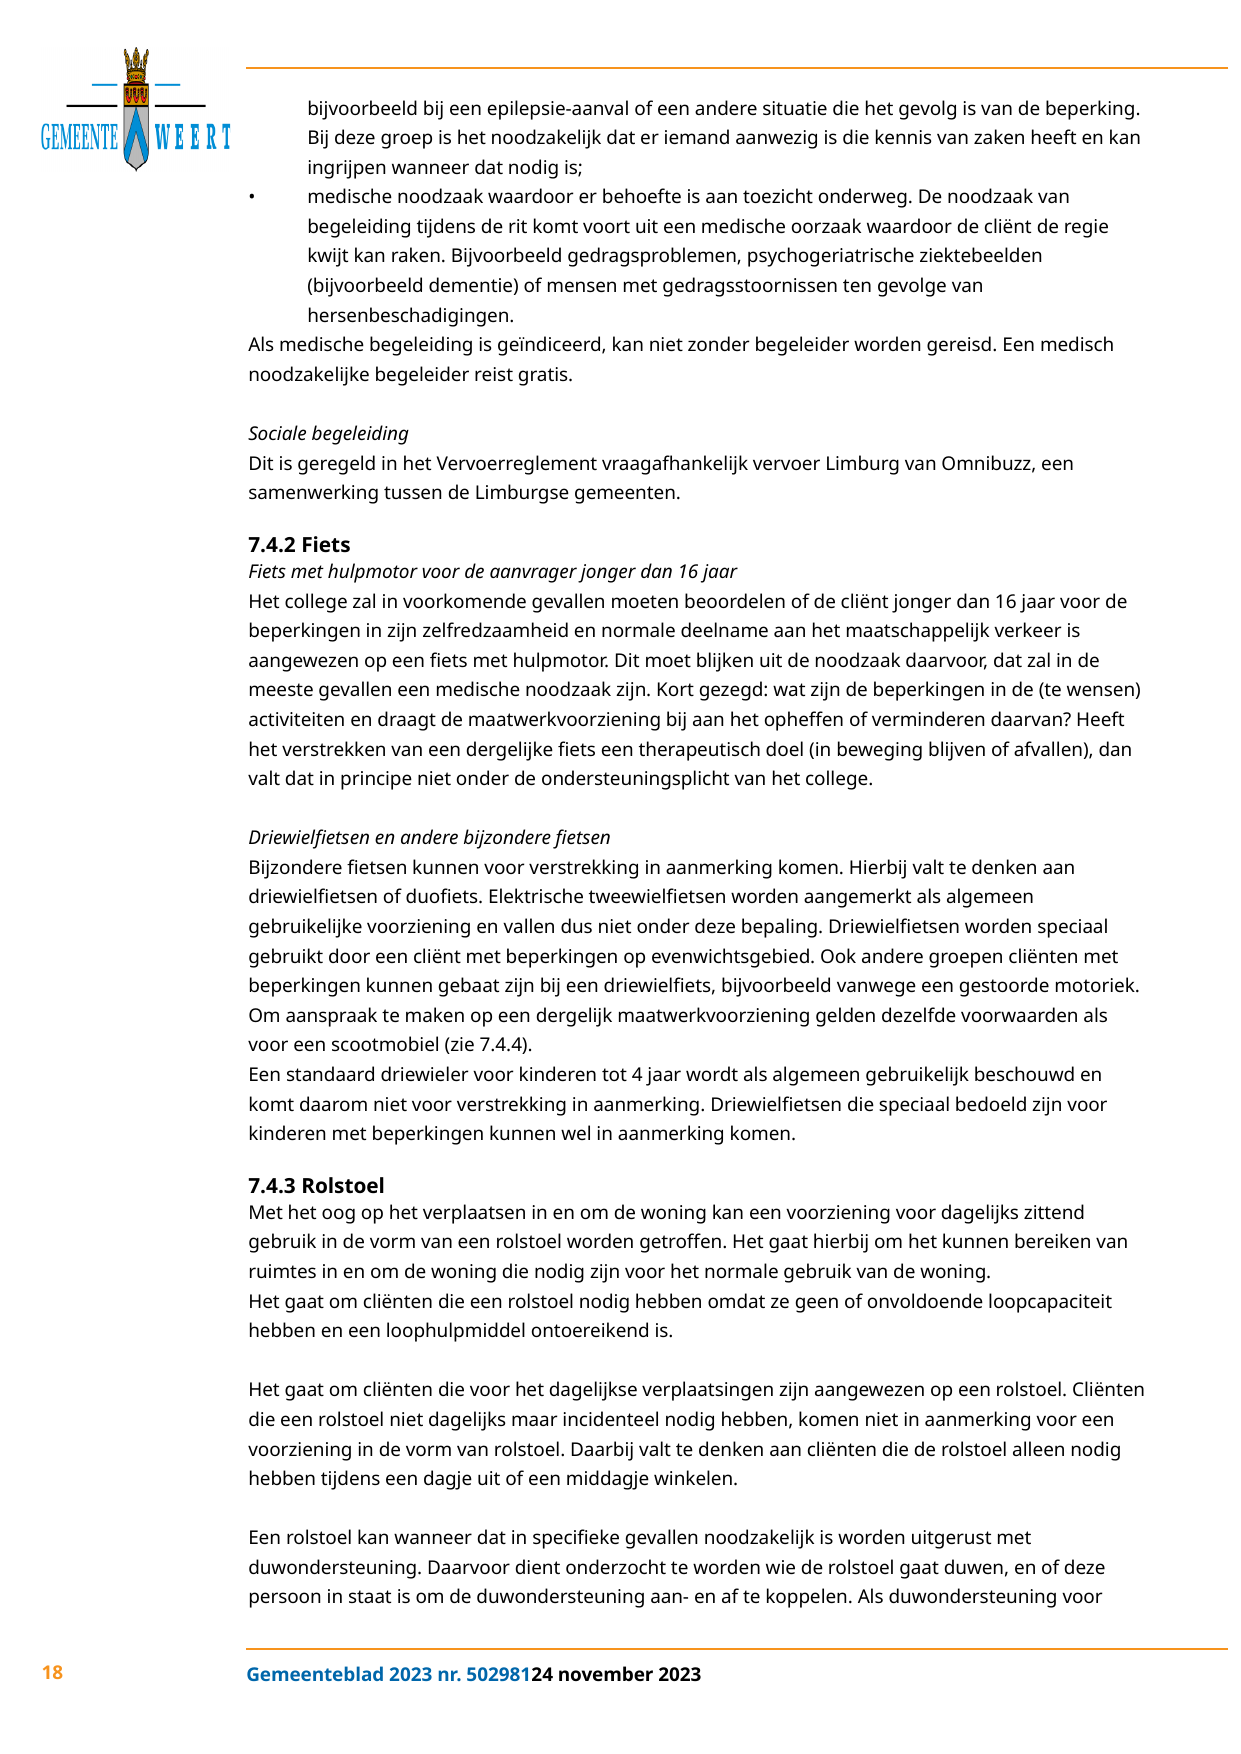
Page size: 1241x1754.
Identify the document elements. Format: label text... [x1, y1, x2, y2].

text Een standaard driewieler voor kinderen tot 4 jaar wordt als algemeen gebruikelijk beschouwd en komt daarom niet voor verstrekking in aanmerking. Driewielfietsen die speciaal bedoeld zijn voor kinderen met beperkingen kunnen wel in aanmerking komen. [248, 1061, 1152, 1146]
text Het gaat om cliënten die een rolstoel nodig hebben omdat ze geen of onvoldoende loopcapaciteit hebben en een loophulpmiddel ontoereikend is. [248, 1288, 1152, 1343]
text Dit is geregeld in het Vervoerreglement vraagafhankelijk vervoer Limburg van Omnibuzz, een samenwerking tussen de Limburgse gemeenten. [248, 450, 1152, 505]
text Fiets met hulpmotor voor de aanvrager jonger dan 16 jaar [248, 558, 1152, 584]
text Om aanspraak te maken op een dergelijk maatwerkvoorziening gelden dezelfde voorwaarden als voor een scootmobiel (zie 7.4.4). [248, 1002, 1152, 1057]
list bijvoorbeeld bij een epilepsie-aanval of een andere situatie die het gevolg is van de beperking. Bij deze groep is het noodzakelijk dat er iemand aanwezig is die kennis van zaken heeft en kan ingrijpen wanneer dat nodig is; [248, 95, 1152, 180]
text Als medische begeleiding is geïndiceerd, kan niet zonder begeleider worden gereisd. Een medisch noodzakelijke begeleider reist gratis. [248, 331, 1152, 387]
text Een rolstoel kan wanneer dat in specifieke gevallen noodzakelijk is worden uitgerust met duwondersteuning. Daarvoor dient onderzocht te worden wie de rolstoel gaat duwen, en of deze persoon in staat is om de duwondersteuning aan- en af te koppelen. Als duwondersteuning voor [248, 1524, 1152, 1609]
picture [41, 47, 231, 172]
list medische noodzaak waardoor er behoefte is aan toezicht onderweg. De noodzaak van begeleiding tijdens de rit komt voort uit een medische oorzaak waardoor de cliënt de regie kwijt kan raken. Bijvoorbeeld gedragsproblemen, psychogeriatrische ziektebeelden (bijvoorbeeld dementie) of mensen met gedragsstoornissen ten gevolge van hersenbeschadigingen. [248, 183, 1152, 328]
text Het college zal in voorkomende gevallen moeten beoordelen of de cliënt jonger dan 16 jaar voor de beperkingen in zijn zelfredzaamheid en normale deelname aan het maatschappelijk verkeer is aangewezen op een fiets met hulpmotor. Dit moet blijken uit de noodzaak daarvoor, dat zal in de meeste gevallen een medische noodzaak zijn. Kort gezegd: wat zijn de beperkingen in de (te wensen) activiteiten en draagt de maatwerkvoorziening bij aan het opheffen of verminderen daarvan? Heeft het verstrekken van een dergelijke fiets een therapeutisch doel (in beweging blijven of afvallen), dan valt dat in principe niet onder de ondersteuningsplicht van het college. [248, 588, 1152, 791]
text Driewielfietsen en andere bijzondere fietsen [248, 824, 1152, 850]
text Het gaat om cliënten die voor het dagelijkse verplaatsingen zijn aangewezen op een rolstoel. Cliënten die een rolstoel niet dagelijks maar incidenteel nodig hebben, komen niet in aanmerking voor een voorziening in de vorm van rolstoel. Daarbij valt te denken aan cliënten die de rolstoel alleen nodig hebben tijdens een dagje uit of een middagje winkelen. [248, 1377, 1152, 1491]
text 7.4.2 Fiets [248, 530, 1152, 558]
text Bijzondere fietsen kunnen voor verstrekking in aanmerking komen. Hierbij valt te denken aan driewielfietsen of duofiets. Elektrische tweewielfietsen worden aangemerkt als algemeen gebruikelijke voorziening en vallen dus niet onder deze bepaling. Driewielfietsen worden speciaal gebruikt door een cliënt met beperkingen op evenwichtsgebied. Ook andere groepen cliënten met beperkingen kunnen gebaat zijn bij een driewielfiets, bijvoorbeeld vanwege een gestoorde motoriek. [248, 854, 1152, 998]
text 7.4.3 Rolstoel [248, 1171, 1152, 1199]
text Met het oog op het verplaatsen in en om de woning kan een voorziening voor dagelijks zittend gebruik in de vorm van een rolstoel worden getroffen. Het gaat hierbij om het kunnen bereiken van ruimtes in en om de woning die nodig zijn voor het normale gebruik van de woning. [248, 1199, 1152, 1284]
text Sociale begeleiding [248, 420, 1152, 446]
